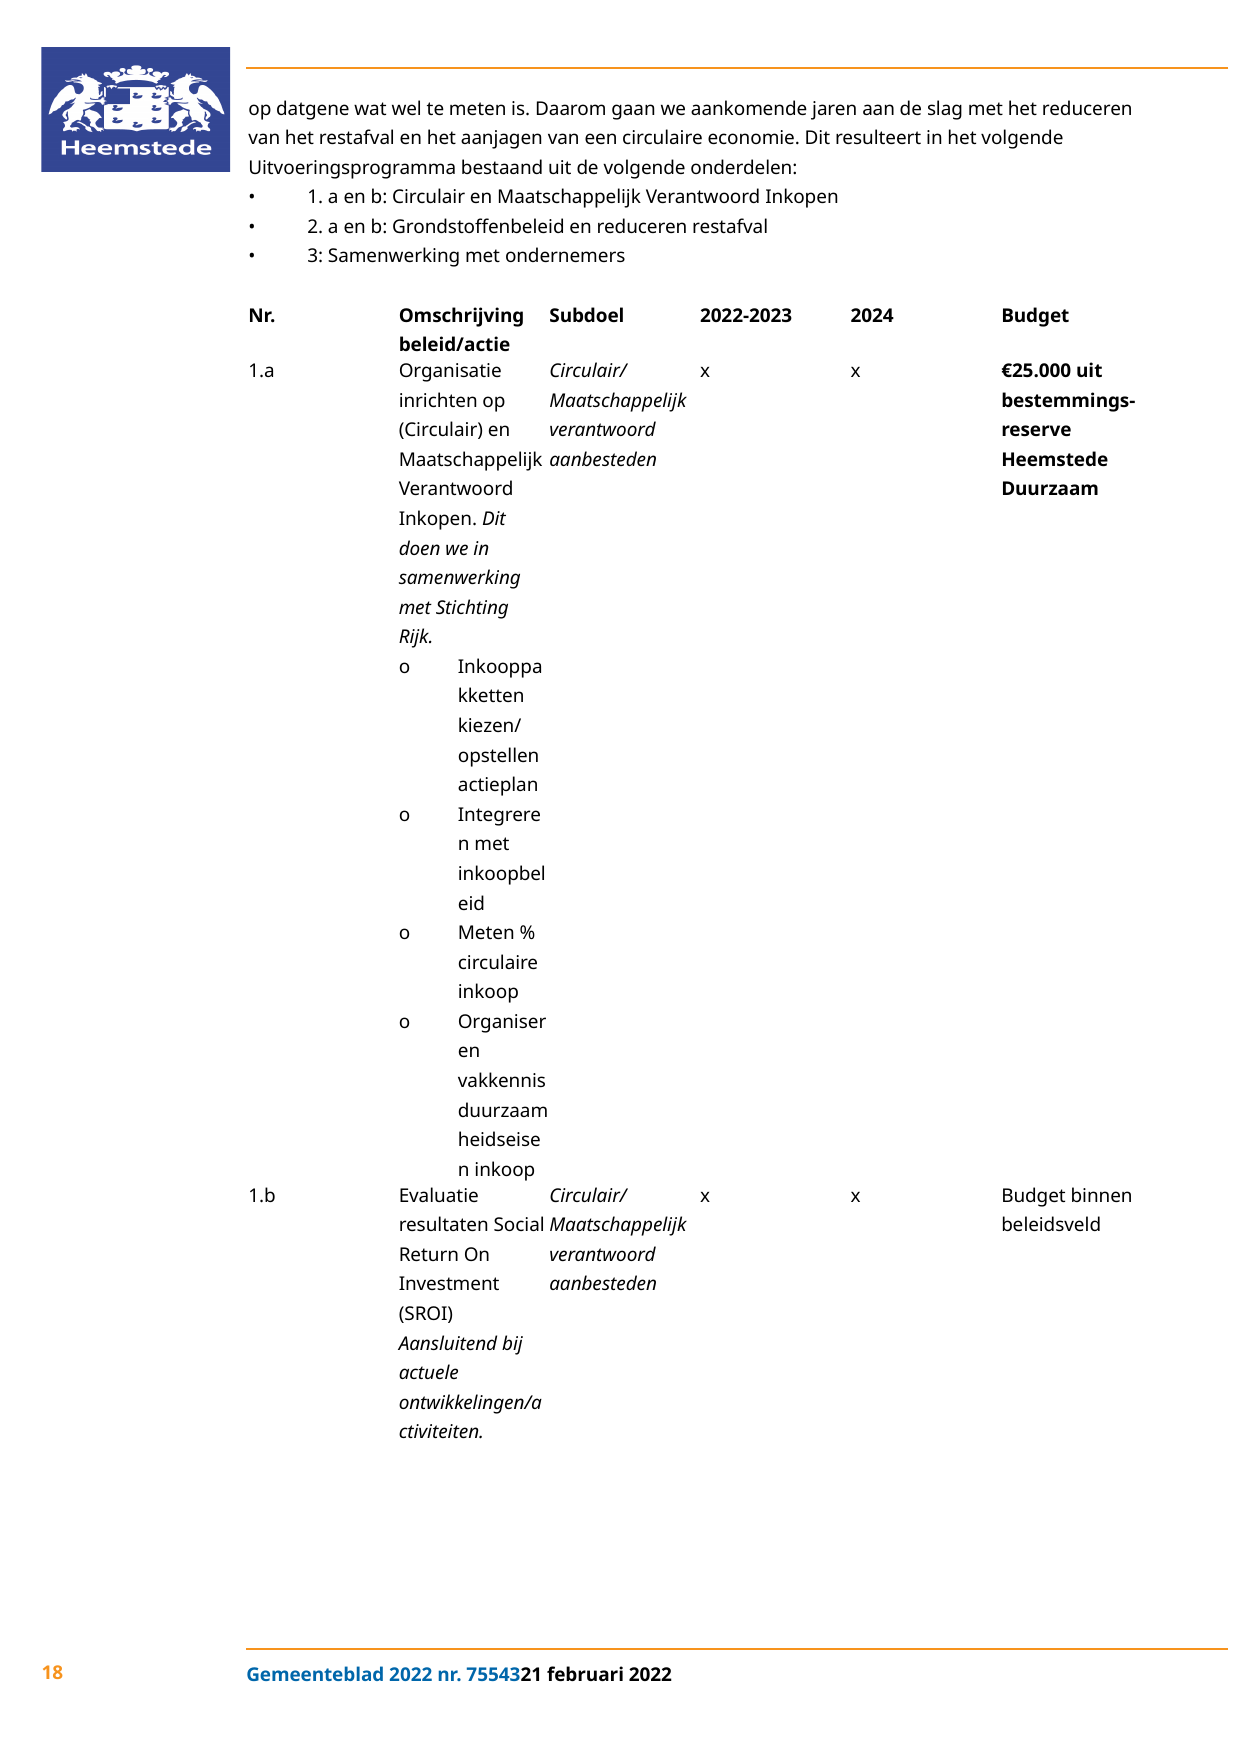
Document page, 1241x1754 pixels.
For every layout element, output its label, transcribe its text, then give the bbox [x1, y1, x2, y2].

table_header 2024 [850, 302, 1001, 357]
table_cell Circulair/ Maatschappelijk verantwoord aanbesteden [549, 357, 700, 1182]
table_header Omschrijving beleid/actie [399, 302, 549, 357]
table_cell 1.b [248, 1182, 398, 1444]
table_header 2022-2023 [700, 302, 850, 357]
list 2. a en b: Grondstoffenbeleid en reduceren restafval [248, 213, 1152, 239]
table_cell x [700, 1182, 850, 1444]
table_cell €25.000 uit bestemmings-reserve Heemstede Duurzaam [1001, 357, 1152, 1182]
table_cell Organisatie inrichten op (Circulair) en Maatschappelijk Verantwoord Inkopen. Dit doen we in samenwerking met Stichting Rijk. Inkooppakketten kiezen/ opstellen actieplan Integreren met inkoopbeleid Meten % circulaire inkoop Organiseren vakkennis duurzaamheidseisen inkoop [399, 357, 549, 1182]
table_header Budget [1001, 302, 1152, 357]
list 1. a en b: Circulair en Maatschappelijk Verantwoord Inkopen [248, 183, 1152, 209]
table_cell 1.a [248, 357, 398, 1182]
text op datgene wat wel te meten is. Daarom gaan we aankomende jaren aan de slag met het reduceren van het restafval en het aanjagen van een circulaire economie. Dit resulteert in het volgende Uitvoeringsprogramma bestaand uit de volgende onderdelen: [248, 95, 1152, 180]
table_header Nr. [248, 302, 398, 357]
table_cell Evaluatie resultaten Social Return On Investment (SROI) Aansluitend bij actuele ontwikkelingen/activiteiten. [399, 1182, 549, 1444]
table_cell Budget binnen beleidsveld [1001, 1182, 1152, 1444]
table_header Subdoel [549, 302, 700, 357]
table_cell x [850, 1182, 1001, 1444]
table_cell Circulair/ Maatschappelijk verantwoord aanbesteden [549, 1182, 700, 1444]
picture [41, 47, 231, 172]
list 3: Samenwerking met ondernemers [248, 243, 1152, 268]
table_cell x [700, 357, 850, 1182]
table_cell x [850, 357, 1001, 1182]
